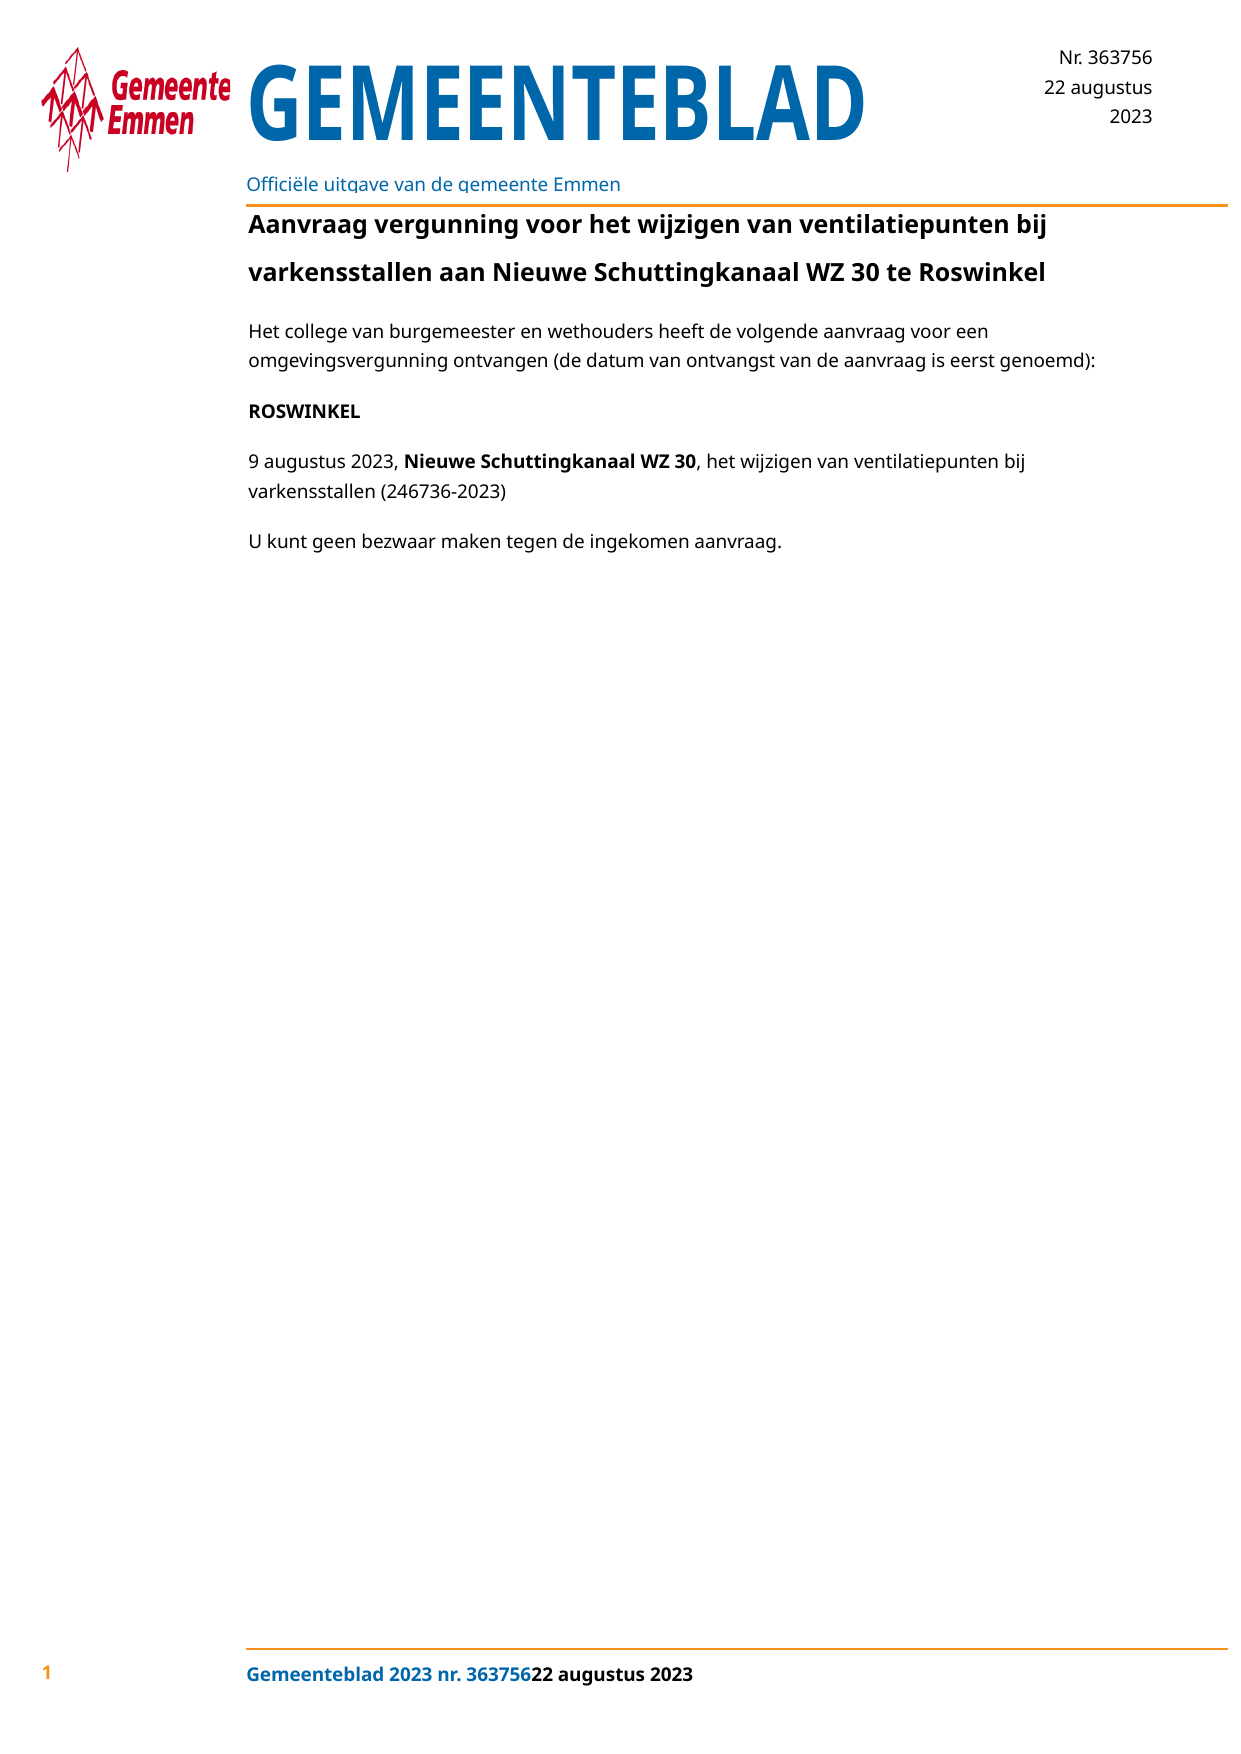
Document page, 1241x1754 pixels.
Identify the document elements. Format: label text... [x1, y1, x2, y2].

text Aanvraag vergunning voor het wijzigen van ventilatiepunten bij varkensstallen aan Nieuwe Schuttingkanaal WZ 30 te Roswinkel [248, 207, 1152, 288]
text U kunt geen bezwaar maken tegen de ingekomen aanvraag. [248, 528, 1152, 554]
text 9 augustus 2023, Nieuwe Schuttingkanaal WZ 30, het wijzigen van ventilatiepunten bij varkensstallen (246736-2023) [248, 448, 1152, 504]
text ROSWINKEL [248, 398, 1152, 424]
text Het college van burgemeester en wethouders heeft de volgende aanvraag voor een omgevingsvergunning ontvangen (de datum van ontvangst van de aanvraag is eerst genoemd): [248, 318, 1152, 373]
picture [41, 47, 231, 172]
